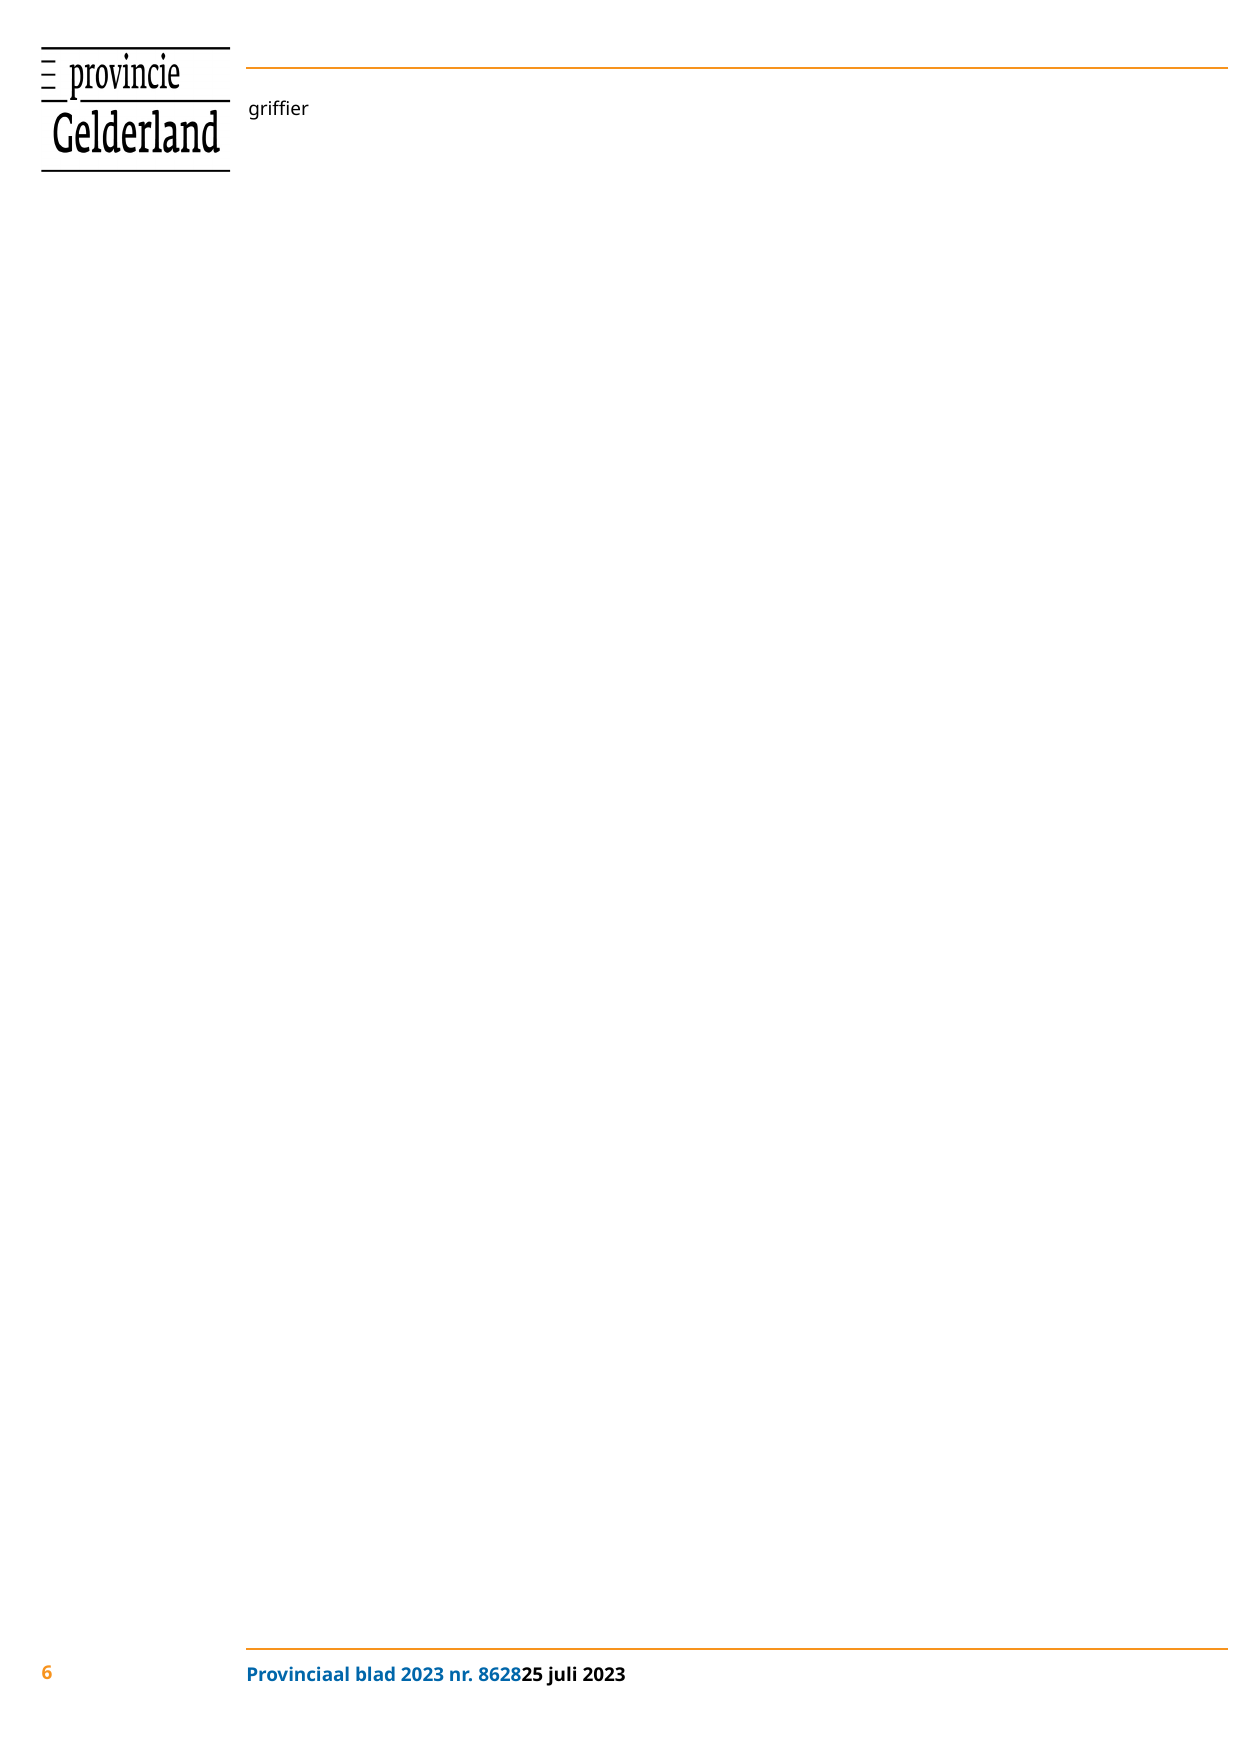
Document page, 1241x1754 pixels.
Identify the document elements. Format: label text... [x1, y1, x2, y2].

picture [41, 47, 231, 172]
text griffier [248, 95, 1152, 121]
